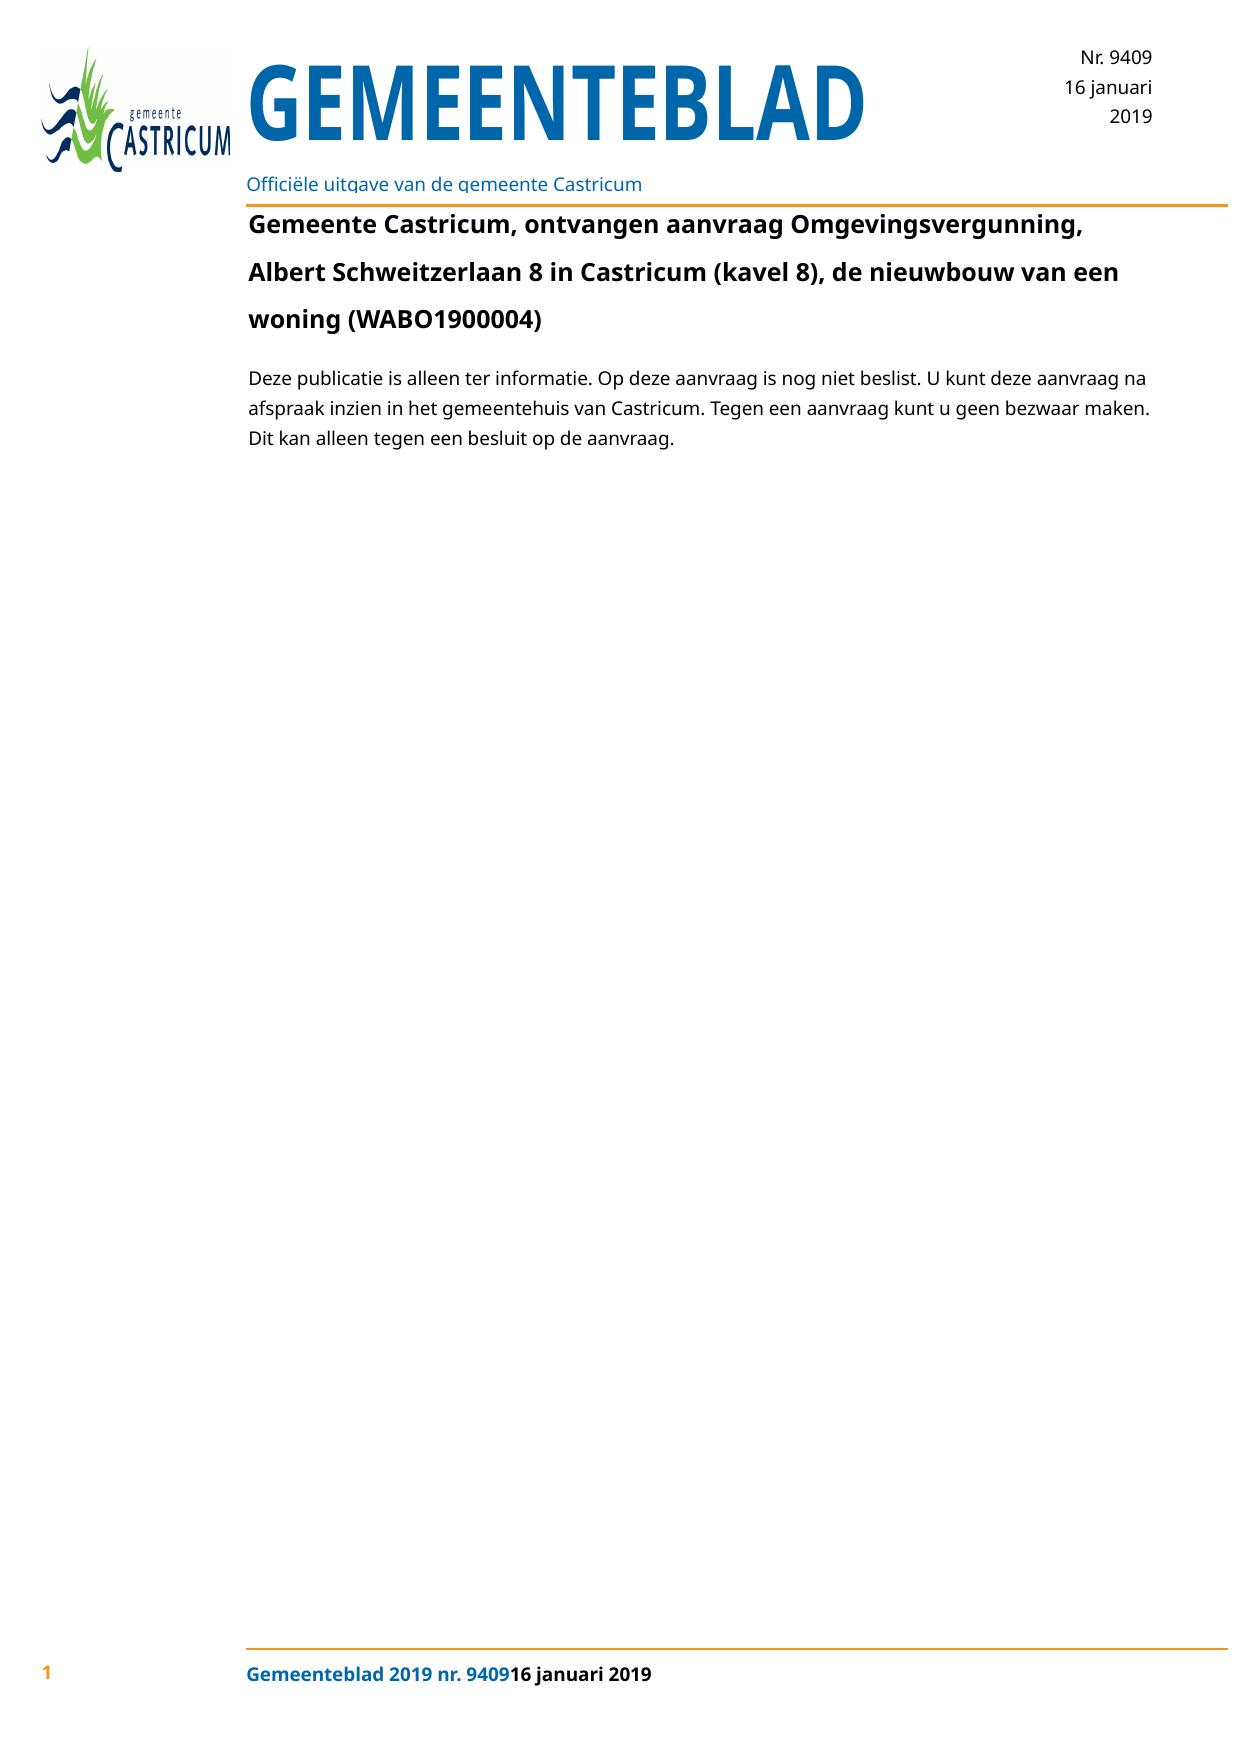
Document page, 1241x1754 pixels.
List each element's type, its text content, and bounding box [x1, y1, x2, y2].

text Gemeente Castricum, ontvangen aanvraag Omgevingsvergunning, Albert Schweitzerlaan 8 in Castricum (kavel 8), de nieuwbouw van een woning (WABO1900004) [248, 207, 1152, 336]
picture [41, 47, 231, 172]
text Deze publicatie is alleen ter informatie. Op deze aanvraag is nog niet beslist. U kunt deze aanvraag na afspraak inzien in het gemeentehuis van Castricum. Tegen een aanvraag kunt u geen bezwaar maken. Dit kan alleen tegen een besluit op de aanvraag. [248, 366, 1152, 450]
